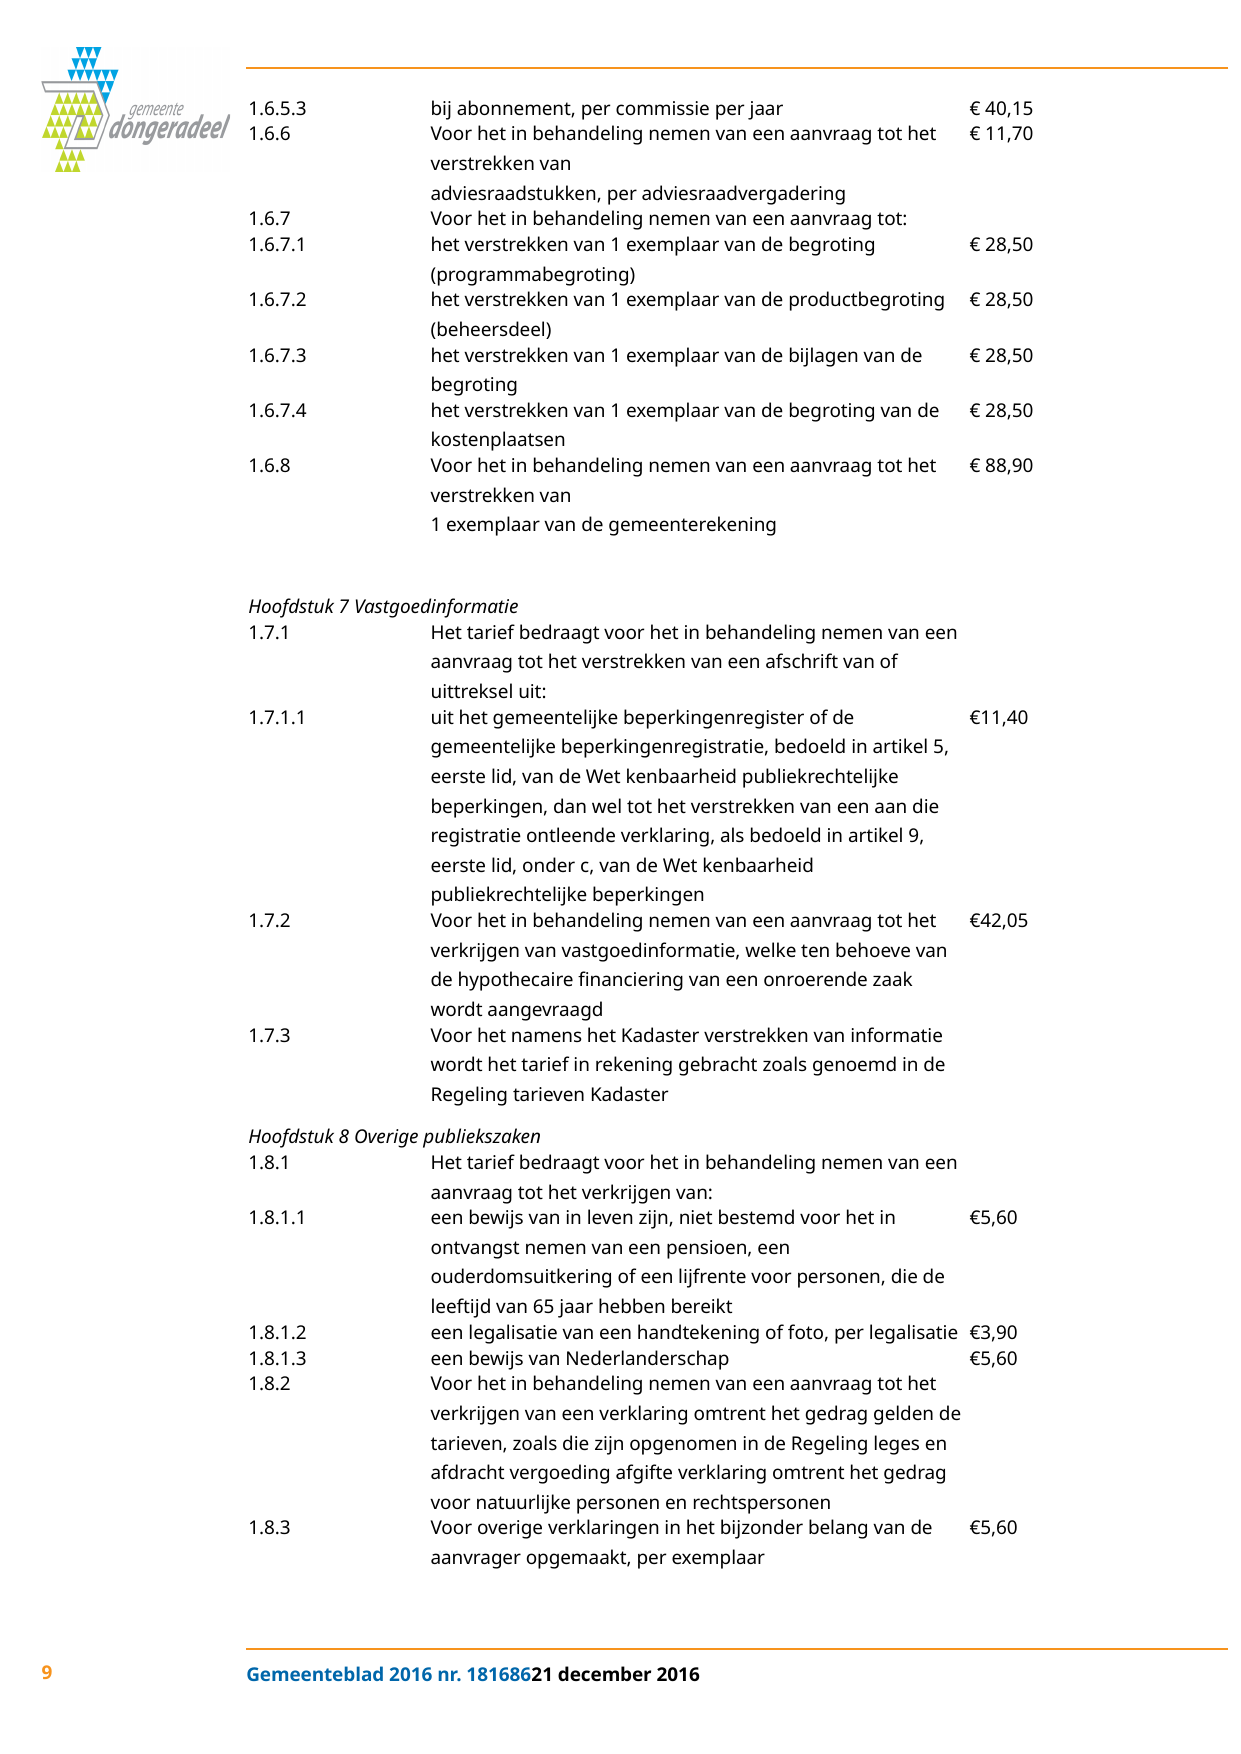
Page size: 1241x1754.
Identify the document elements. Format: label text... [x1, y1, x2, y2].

table_cell een bewijs van Nederlanderschap [430, 1345, 969, 1371]
table_header 1.8.1 [248, 1149, 430, 1204]
picture [41, 47, 231, 172]
table_cell 1.7.3 [248, 1022, 430, 1107]
table_header [969, 619, 1152, 704]
table_cell € 28,50 [969, 342, 1152, 397]
table_cell €11,40 [969, 704, 1152, 907]
table_cell Voor overige verklaringen in het bijzonder belang van de aanvrager opgemaakt, per exemplaar [430, 1515, 969, 1570]
table_cell € 40,15 [969, 95, 1152, 121]
table_header 1.7.1 [248, 619, 430, 704]
table_cell 1.8.2 [248, 1371, 430, 1514]
table_cell 1.7.1.1 [248, 704, 430, 907]
table_cell Voor het namens het Kadaster verstrekken van informatie wordt het tarief in rekening gebracht zoals genoemd in de Regeling tarieven Kadaster [430, 1022, 969, 1107]
table_cell € 28,50 [969, 286, 1152, 342]
table_cell bij abonnement, per commissie per jaar [430, 95, 969, 121]
picture [99, 72, 104, 80]
picture [107, 73, 113, 80]
table_cell een bewijs van in leven zijn, niet bestemd voor het in ontvangst nemen van een pensioen, een ouderdomsuitkering of een lijfrente voor personen, die de leeftijd van 65 jaar hebben bereikt [430, 1205, 969, 1319]
table_cell een legalisatie van een handtekening of foto, per legalisatie [430, 1319, 969, 1345]
table_cell 1.6.7.4 [248, 397, 430, 452]
table_cell Voor het in behandeling nemen van een aanvraag tot het verstrekken van adviesraadstukken, per adviesraadvergadering [430, 121, 969, 205]
table_cell 1.8.3 [248, 1515, 430, 1570]
table_cell 1.6.7 [248, 205, 430, 231]
table_cell €42,05 [969, 907, 1152, 1022]
table_cell 1.6.5.3 [248, 95, 430, 121]
table_cell [969, 1022, 1152, 1107]
table_cell [969, 1371, 1152, 1514]
table_cell Voor het in behandeling nemen van een aanvraag tot: [430, 205, 969, 231]
table_cell €5,60 [969, 1515, 1152, 1570]
table_cell 1.8.1.2 [248, 1319, 430, 1345]
table_cell €5,60 [969, 1345, 1152, 1371]
table_cell € 11,70 [969, 121, 1152, 205]
table_cell [969, 205, 1152, 231]
table_cell € 28,50 [969, 397, 1152, 452]
table_cell 1.6.6 [248, 121, 430, 205]
table_cell 1.6.7.2 [248, 286, 430, 342]
text Hoofdstuk 8 Overige publiekszaken [248, 1123, 1152, 1149]
table_cell 1.7.2 [248, 907, 430, 1022]
table_cell het verstrekken van 1 exemplaar van de begroting (programmabegroting) [430, 231, 969, 286]
table_cell het verstrekken van 1 exemplaar van de bijlagen van de begroting [430, 342, 969, 397]
table_cell 1.6.8 [248, 453, 430, 537]
table_cell €5,60 [969, 1205, 1152, 1319]
table_cell 1.8.1.1 [248, 1205, 430, 1319]
table_cell uit het gemeentelijke beperkingenregister of de gemeentelijke beperkingenregistratie, bedoeld in artikel 5, eerste lid, van de Wet kenbaarheid publiekrechtelijke beperkingen, dan wel tot het verstrekken van een aan die registratie ontleende verklaring, als bedoeld in artikel 9, eerste lid, onder c, van de Wet kenbaarheid publiekrechtelijke beperkingen [430, 704, 969, 907]
table_cell 1.6.7.1 [248, 231, 430, 286]
table_cell Voor het in behandeling nemen van een aanvraag tot het verkrijgen van een verklaring omtrent het gedrag gelden de tarieven, zoals die zijn opgenomen in de Regeling leges en afdracht vergoeding afgifte verklaring omtrent het gedrag voor natuurlijke personen en rechtspersonen [430, 1371, 969, 1514]
table_cell Voor het in behandeling nemen van een aanvraag tot het verkrijgen van vastgoedinformatie, welke ten behoeve van de hypothecaire financiering van een onroerende zaak wordt aangevraagd [430, 907, 969, 1022]
text Hoofdstuk 7 Vastgoedinformatie [248, 593, 1152, 619]
table_header Het tarief bedraagt voor het in behandeling nemen van een aanvraag tot het verstrekken van een afschrift van of uittreksel uit: [430, 619, 969, 704]
table_header [969, 1149, 1152, 1204]
table_cell 1.6.7.3 [248, 342, 430, 397]
table_cell het verstrekken van 1 exemplaar van de begroting van de kostenplaatsen [430, 397, 969, 452]
table_header Het tarief bedraagt voor het in behandeling nemen van een aanvraag tot het verkrijgen van: [430, 1149, 969, 1204]
table_cell € 28,50 [969, 231, 1152, 286]
table_cell € 88,90 [969, 453, 1152, 537]
table_cell het verstrekken van 1 exemplaar van de productbegroting (beheersdeel) [430, 286, 969, 342]
table_cell €3,90 [969, 1319, 1152, 1345]
table_cell 1.8.1.3 [248, 1345, 430, 1371]
table_cell Voor het in behandeling nemen van een aanvraag tot het verstrekken van 1 exemplaar van de gemeenterekening [430, 453, 969, 537]
